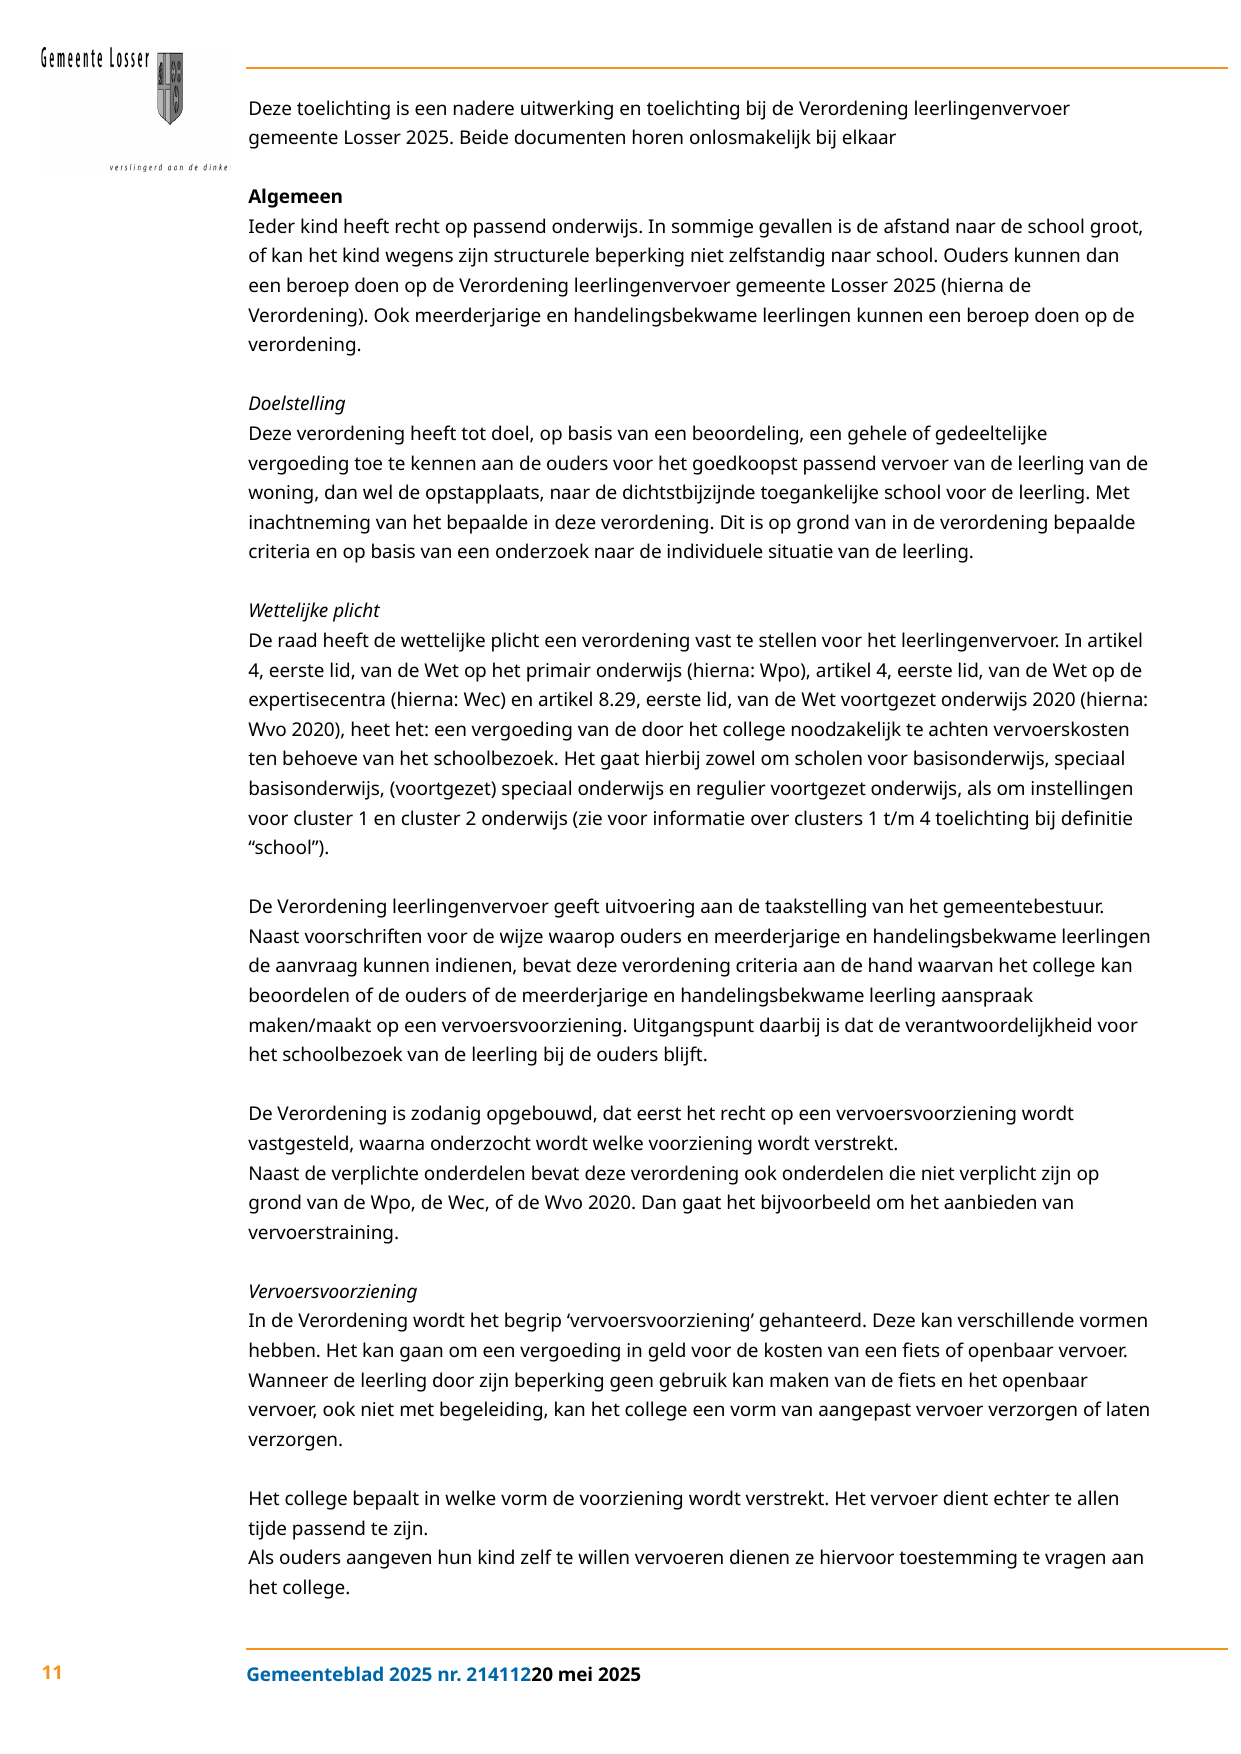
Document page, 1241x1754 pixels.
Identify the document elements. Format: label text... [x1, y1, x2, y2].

text Naast de verplichte onderdelen bevat deze verordening ook onderdelen die niet verplicht zijn op grond van de Wpo, de Wec, of de Wvo 2020. Dan gaat het bijvoorbeeld om het aanbieden van vervoerstraining. [248, 1160, 1152, 1245]
text Naast voorschriften voor de wijze waarop ouders en meerderjarige en handelingsbekwame leerlingen de aanvraag kunnen indienen, bevat deze verordening criteria aan de hand waarvan het college kan beoordelen of de ouders of de meerderjarige en handelingsbekwame leerling aanspraak maken/maakt op een vervoersvoorziening. Uitgangspunt daarbij is dat de verantwoordelijkheid voor het schoolbezoek van de leerling bij de ouders blijft. [248, 923, 1152, 1067]
text Algemeen [248, 183, 1152, 209]
text Ieder kind heeft recht op passend onderwijs. In sommige gevallen is de afstand naar de school groot, of kan het kind wegens zijn structurele beperking niet zelfstandig naar school. Ouders kunnen dan een beroep doen op de Verordening leerlingenvervoer gemeente Losser 2025 (hierna de Verordening). Ook meerderjarige en handelingsbekwame leerlingen kunnen een beroep doen op de verordening. [248, 213, 1152, 357]
picture [41, 47, 231, 172]
text De Verordening leerlingenvervoer geeft uitvoering aan de taakstelling van het gemeentebestuur. [248, 893, 1152, 919]
text Het college bepaalt in welke vorm de voorziening wordt verstrekt. Het vervoer dient echter te allen tijde passend te zijn. [248, 1485, 1152, 1541]
text In de Verordening wordt het begrip ‘vervoersvoorziening’ gehanteerd. Deze kan verschillende vormen hebben. Het kan gaan om een vergoeding in geld voor de kosten van een fiets of openbaar vervoer. Wanneer de leerling door zijn beperking geen gebruik kan maken van de fiets en het openbaar vervoer, ook niet met begeleiding, kan het college een vorm van aangepast vervoer verzorgen of laten verzorgen. [248, 1308, 1152, 1452]
text Deze toelichting is een nadere uitwerking en toelichting bij de Verordening leerlingenvervoer gemeente Losser 2025. Beide documenten horen onlosmakelijk bij elkaar [248, 95, 1152, 150]
text De raad heeft de wettelijke plicht een verordening vast te stellen voor het leerlingenvervoer. In artikel 4, eerste lid, van de Wet op het primair onderwijs (hierna: Wpo), artikel 4, eerste lid, van de Wet op de expertisecentra (hierna: Wec) en artikel 8.29, eerste lid, van de Wet voortgezet onderwijs 2020 (hierna: Wvo 2020), heet het: een vergoeding van de door het college noodzakelijk te achten vervoerskosten ten behoeve van het schoolbezoek. Het gaat hierbij zowel om scholen voor basisonderwijs, speciaal basisonderwijs, (voortgezet) speciaal onderwijs en regulier voortgezet onderwijs, als om instellingen voor cluster 1 en cluster 2 onderwijs (zie voor informatie over clusters 1 t/m 4 toelichting bij definitie “school”). [248, 627, 1152, 860]
text Als ouders aangeven hun kind zelf te willen vervoeren dienen ze hiervoor toestemming te vragen aan het college. [248, 1544, 1152, 1600]
text Vervoersvoorziening [248, 1278, 1152, 1304]
text De Verordening is zodanig opgebouwd, dat eerst het recht op een vervoersvoorziening wordt vastgesteld, waarna onderzocht wordt welke voorziening wordt verstrekt. [248, 1101, 1152, 1156]
text Deze verordening heeft tot doel, op basis van een beoordeling, een gehele of gedeeltelijke vergoeding toe te kennen aan de ouders voor het goedkoopst passend vervoer van de leerling van de woning, dan wel de opstapplaats, naar de dichtstbijzijnde toegankelijke school voor de leerling. Met inachtneming van het bepaalde in deze verordening. Dit is op grond van in de verordening bepaalde criteria en op basis van een onderzoek naar de individuele situatie van de leerling. [248, 420, 1152, 564]
text Doelstelling [248, 391, 1152, 416]
text Wettelijke plicht [248, 598, 1152, 623]
